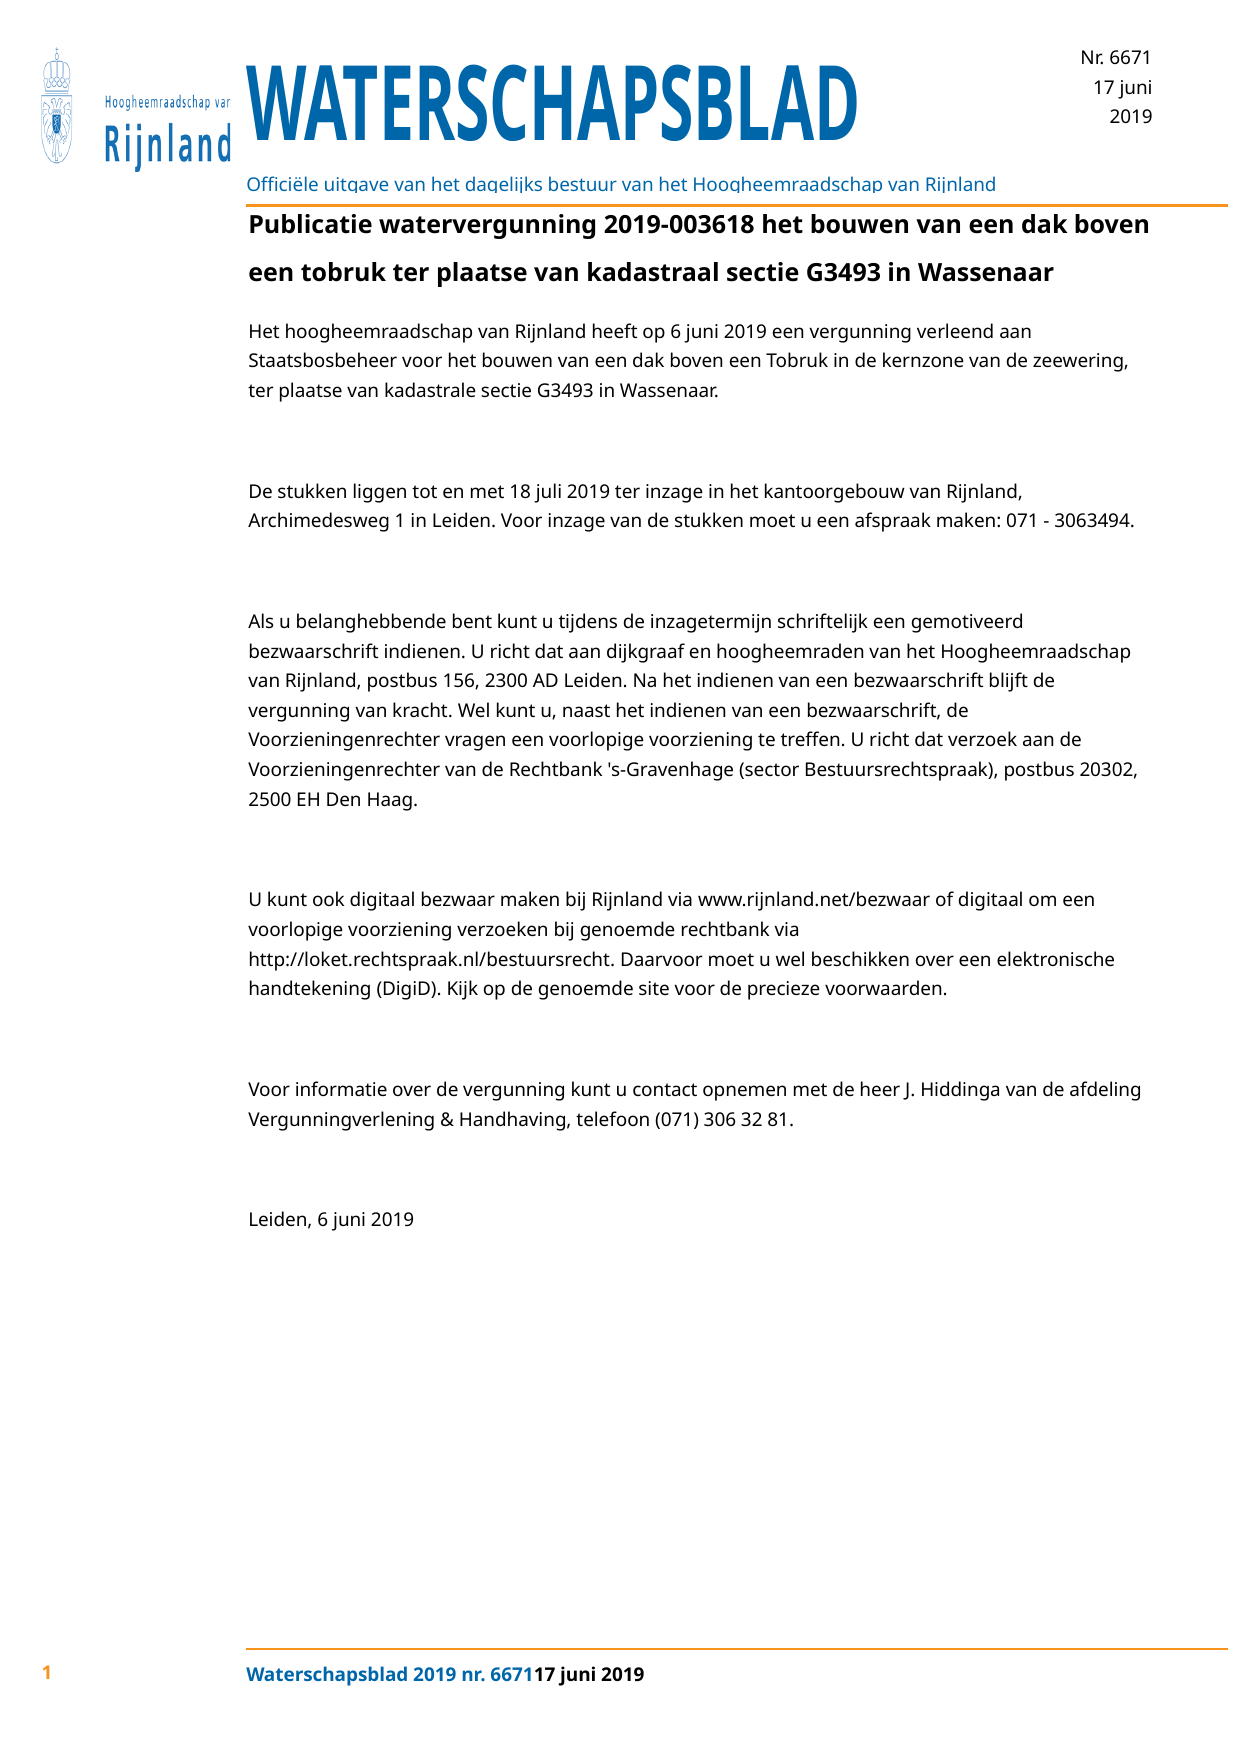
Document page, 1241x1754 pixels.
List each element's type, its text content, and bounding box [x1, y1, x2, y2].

text U kunt ook digitaal bezwaar maken bij Rijnland via www.rijnland.net/bezwaar of digitaal om een voorlopige voorziening verzoeken bij genoemde rechtbank via http://loket.rechtspraak.nl/bestuursrecht. Daarvoor moet u wel beschikken over een elektronische handtekening (DigiD). Kijk op de genoemde site voor de precieze voorwaarden. [248, 887, 1152, 1001]
picture [41, 47, 231, 172]
text Het hoogheemraadschap van Rijnland heeft op 6 juni 2019 een vergunning verleend aan Staatsbosbeheer voor het bouwen van een dak boven een Tobruk in de kernzone van de zeewering, ter plaatse van kadastrale sectie G3493 in Wassenaar. [248, 318, 1152, 403]
text De stukken liggen tot en met 18 juli 2019 ter inzage in het kantoorgebouw van Rijnland, Archimedesweg 1 in Leiden. Voor inzage van de stukken moet u een afspraak maken: 071 - 3063494. [248, 478, 1152, 533]
text Leiden, 6 juni 2019 [248, 1207, 1152, 1232]
text Voor informatie over de vergunning kunt u contact opnemen met de heer J. Hiddinga van de afdeling Vergunningverlening & Handhaving, telefoon (071) 306 32 81. [248, 1076, 1152, 1132]
text Publicatie watervergunning 2019-003618 het bouwen van een dak boven een tobruk ter plaatse van kadastraal sectie G3493 in Wassenaar [248, 207, 1152, 288]
text Als u belanghebbende bent kunt u tijdens de inzagetermijn schriftelijk een gemotiveerd bezwaarschrift indienen. U richt dat aan dijkgraaf en hoogheemraden van het Hoogheemraadschap van Rijnland, postbus 156, 2300 AD Leiden. Na het indienen van een bezwaarschrift blijft de vergunning van kracht. Wel kunt u, naast het indienen van een bezwaarschrift, de Voorzieningenrechter vragen een voorlopige voorziening te treffen. U richt dat verzoek aan de Voorzieningenrechter van de Rechtbank 's-Gravenhage (sector Bestuursrechtspraak), postbus 20302, 2500 EH Den Haag. [248, 608, 1152, 812]
